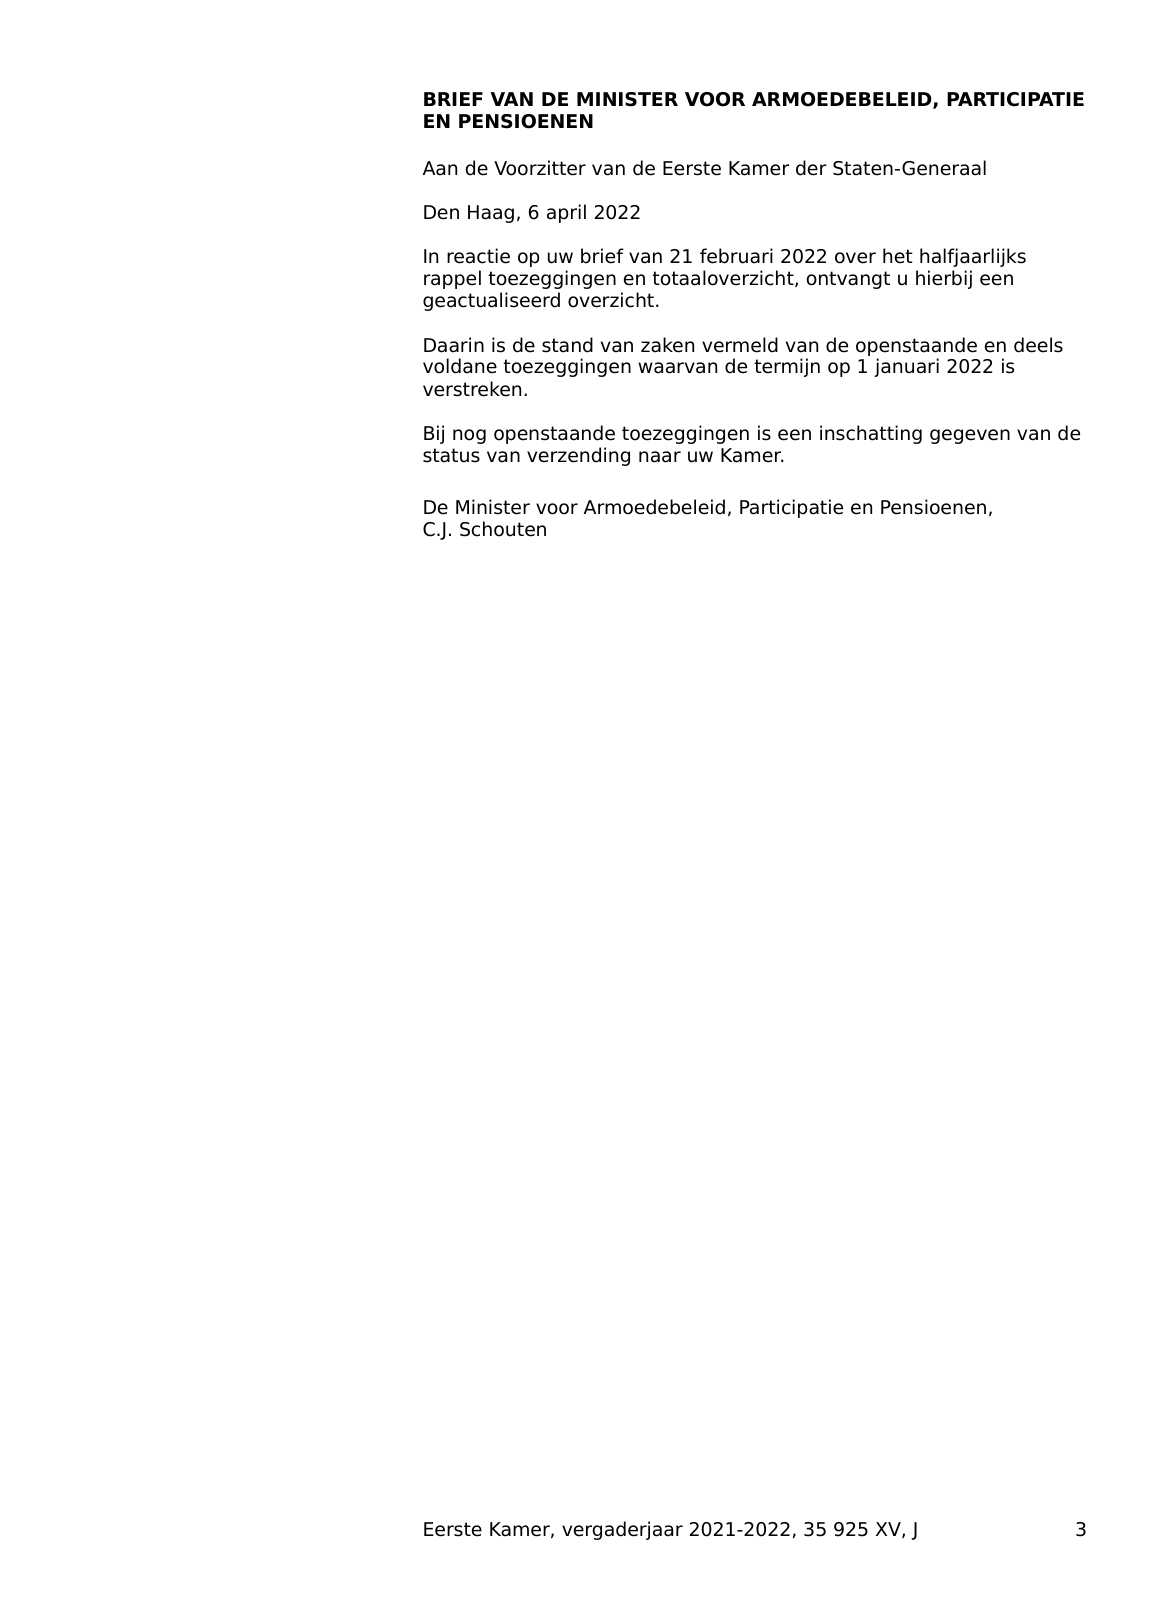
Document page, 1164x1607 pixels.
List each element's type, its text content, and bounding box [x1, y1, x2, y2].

text Den Haag, 6 april 2022 [422, 202, 1087, 224]
text Aan de Voorzitter van de Eerste Kamer der Staten-Generaal [422, 158, 1087, 180]
subtitle BRIEF VAN DE MINISTER VOOR ARMOEDEBELEID, PARTICIPATIE EN PENSIOENEN [422, 89, 1087, 133]
text In reactie op uw brief van 21 februari 2022 over het halfjaarlijks rappel toezeggingen en totaaloverzicht, ontvangt u hierbij een geactualiseerd overzicht. [422, 246, 1087, 312]
text De Minister voor Armoedebeleid, Participatie en Pensioenen, C.J. Schouten [422, 497, 1087, 541]
text Daarin is de stand van zaken vermeld van de openstaande en deels voldane toezeggingen waarvan de termijn op 1 januari 2022 is verstreken. [422, 334, 1087, 400]
text Bij nog openstaande toezeggingen is een inschatting gegeven van de status van verzending naar uw Kamer. [422, 423, 1087, 467]
